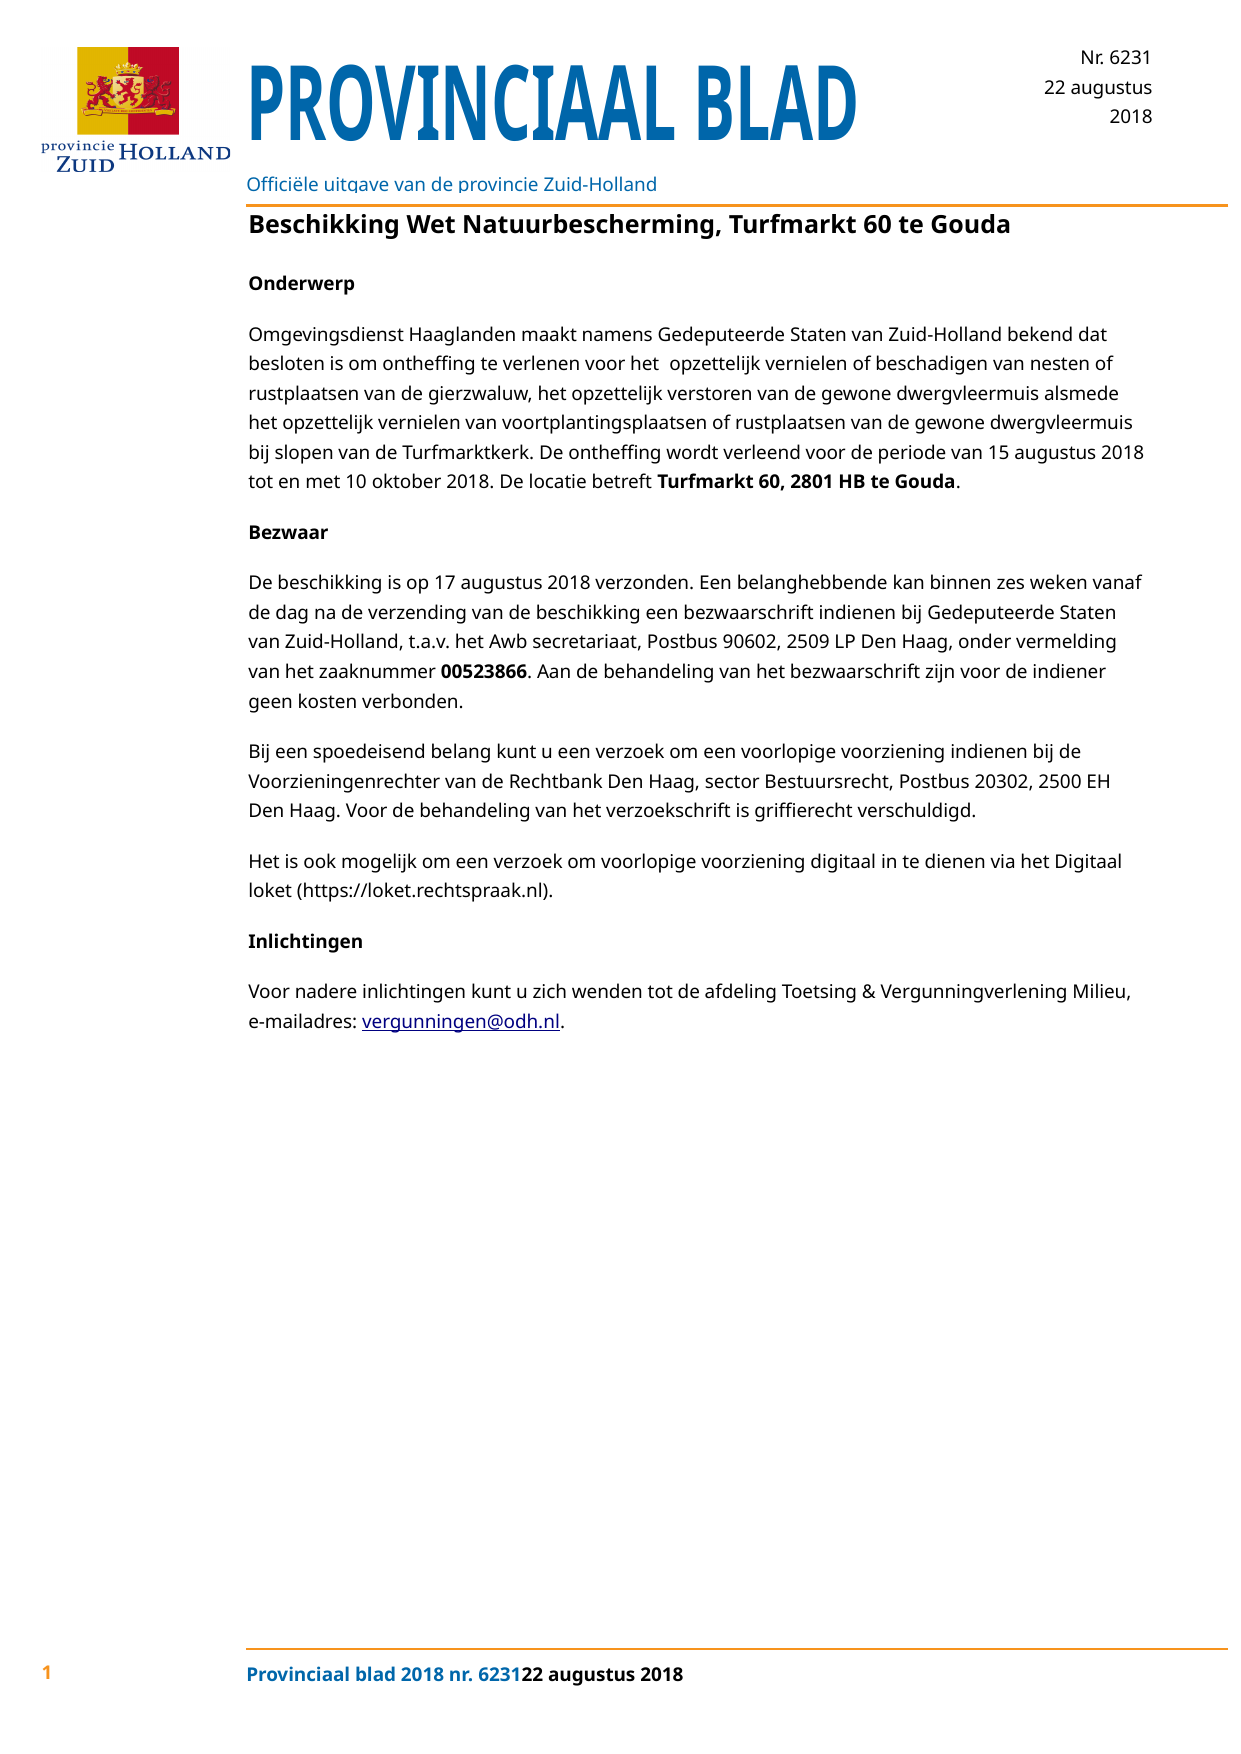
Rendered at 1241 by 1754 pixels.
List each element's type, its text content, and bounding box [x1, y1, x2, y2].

picture [41, 47, 231, 172]
text Beschikking Wet Natuurbescherming, Turfmarkt 60 te Gouda [248, 207, 1152, 241]
text Bezwaar [248, 519, 1152, 545]
text De beschikking is op 17 augustus 2018 verzonden. Een belanghebbende kan binnen zes weken vanaf de dag na de verzending van de beschikking een bezwaarschrift indienen bij Gedeputeerde Staten van Zuid-Holland, t.a.v. het Awb secretariaat, Postbus 90602, 2509 LP Den Haag, onder vermelding van het zaaknummer 00523866. Aan de behandeling van het bezwaarschrift zijn voor de indiener geen kosten verbonden. [248, 569, 1152, 713]
text Onderwerp [248, 270, 1152, 296]
text Voor nadere inlichtingen kunt u zich wenden tot de afdeling Toetsing & Vergunningverlening Milieu, e-mailadres: vergunningen@odh.nl. [248, 978, 1152, 1033]
text Het is ook mogelijk om een verzoek om voorlopige voorziening digitaal in te dienen via het Digitaal loket (https://loket.rechtspraak.nl). [248, 848, 1152, 903]
text Inlichtingen [248, 928, 1152, 953]
text Bij een spoedeisend belang kunt u een verzoek om een voorlopige voorziening indienen bij de Voorzieningenrechter van de Rechtbank Den Haag, sector Bestuursrecht, Postbus 20302, 2500 EH Den Haag. Voor de behandeling van het verzoekschrift is griffierecht verschuldigd. [248, 738, 1152, 823]
text Omgevingsdienst Haaglanden maakt namens Gedeputeerde Staten van Zuid-Holland bekend dat besloten is om ontheffing te verlenen voor het opzettelijk vernielen of beschadigen van nesten of rustplaatsen van de gierzwaluw, het opzettelijk verstoren van de gewone dwergvleermuis alsmede het opzettelijk vernielen van voortplantingsplaatsen of rustplaatsen van de gewone dwergvleermuis bij slopen van de Turfmarktkerk. De ontheffing wordt verleend voor de periode van 15 augustus 2018 tot en met 10 oktober 2018. De locatie betreft Turfmarkt 60, 2801 HB te Gouda. [248, 321, 1152, 494]
